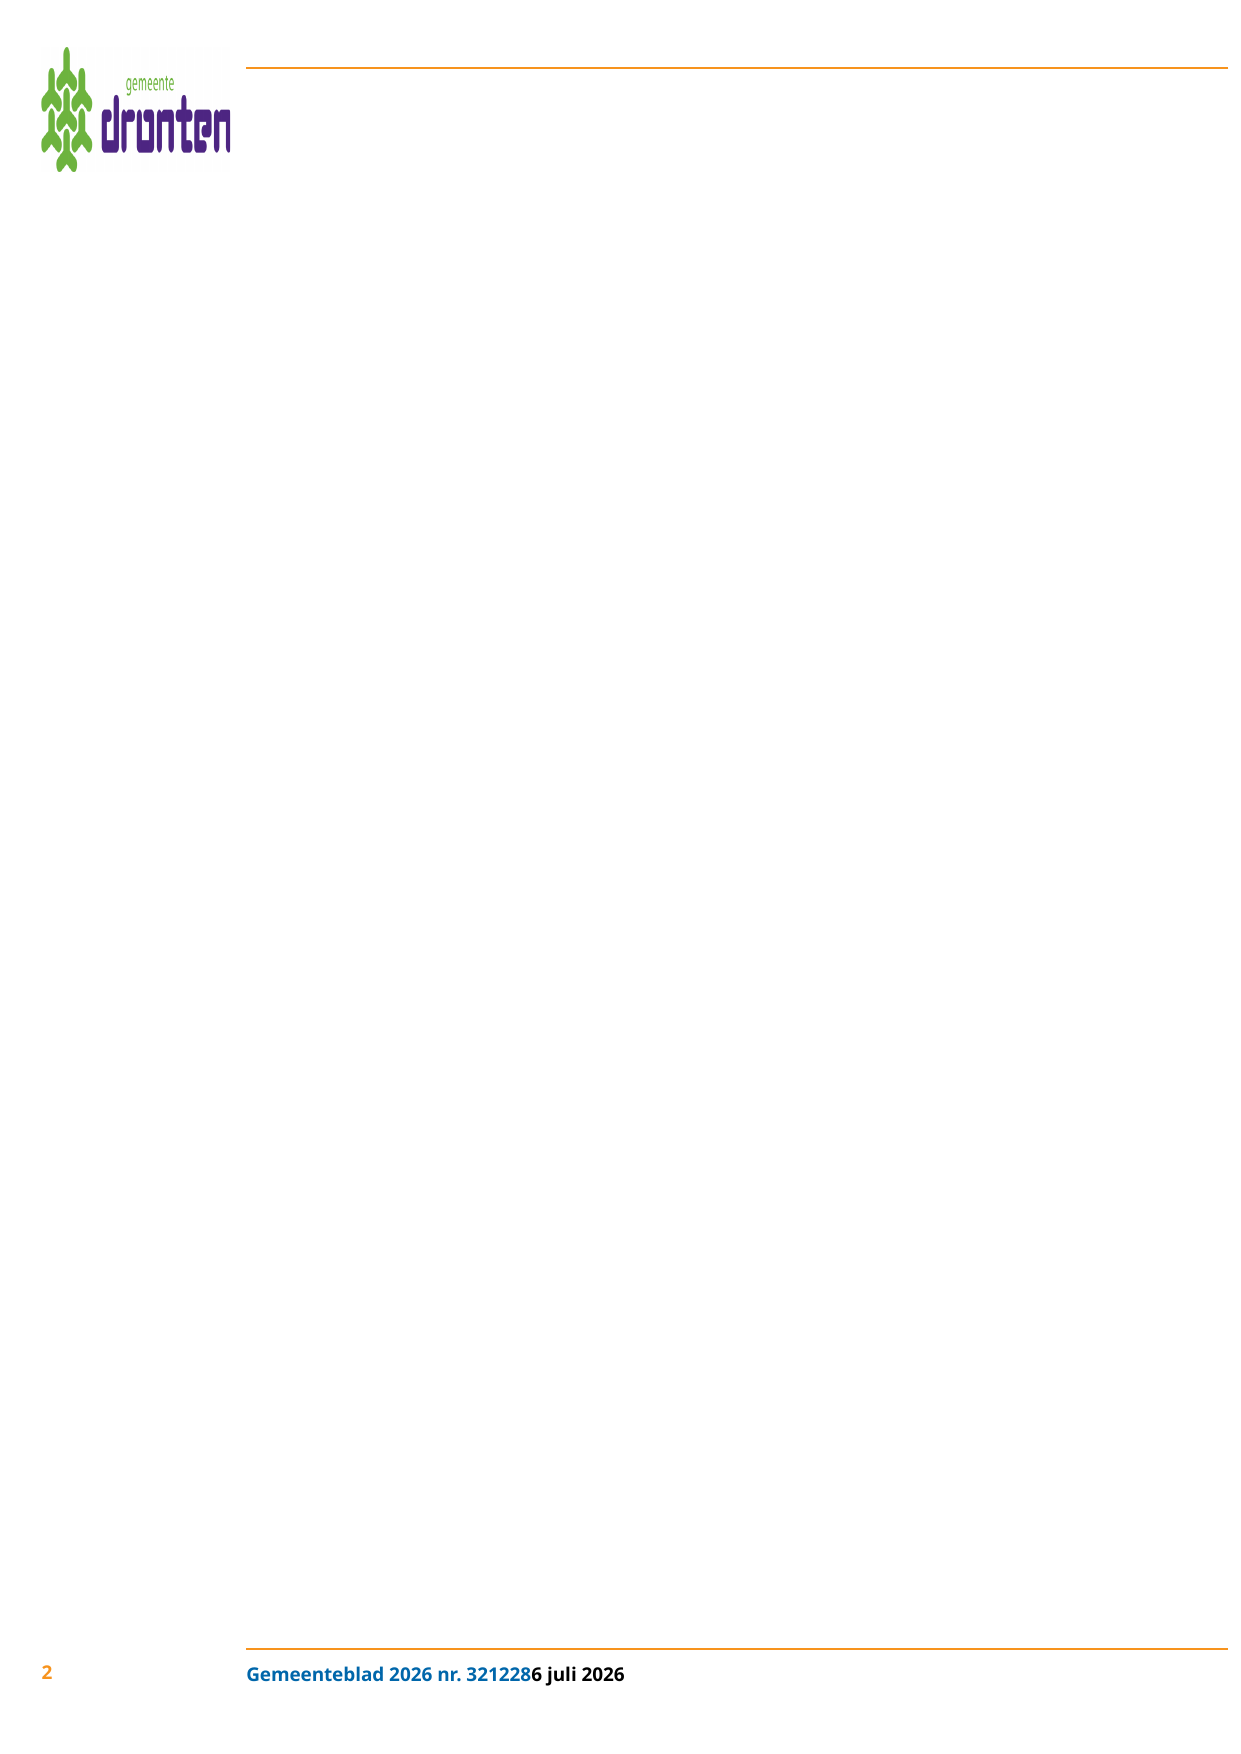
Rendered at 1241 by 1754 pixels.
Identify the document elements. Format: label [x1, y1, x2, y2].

picture [41, 47, 231, 172]
